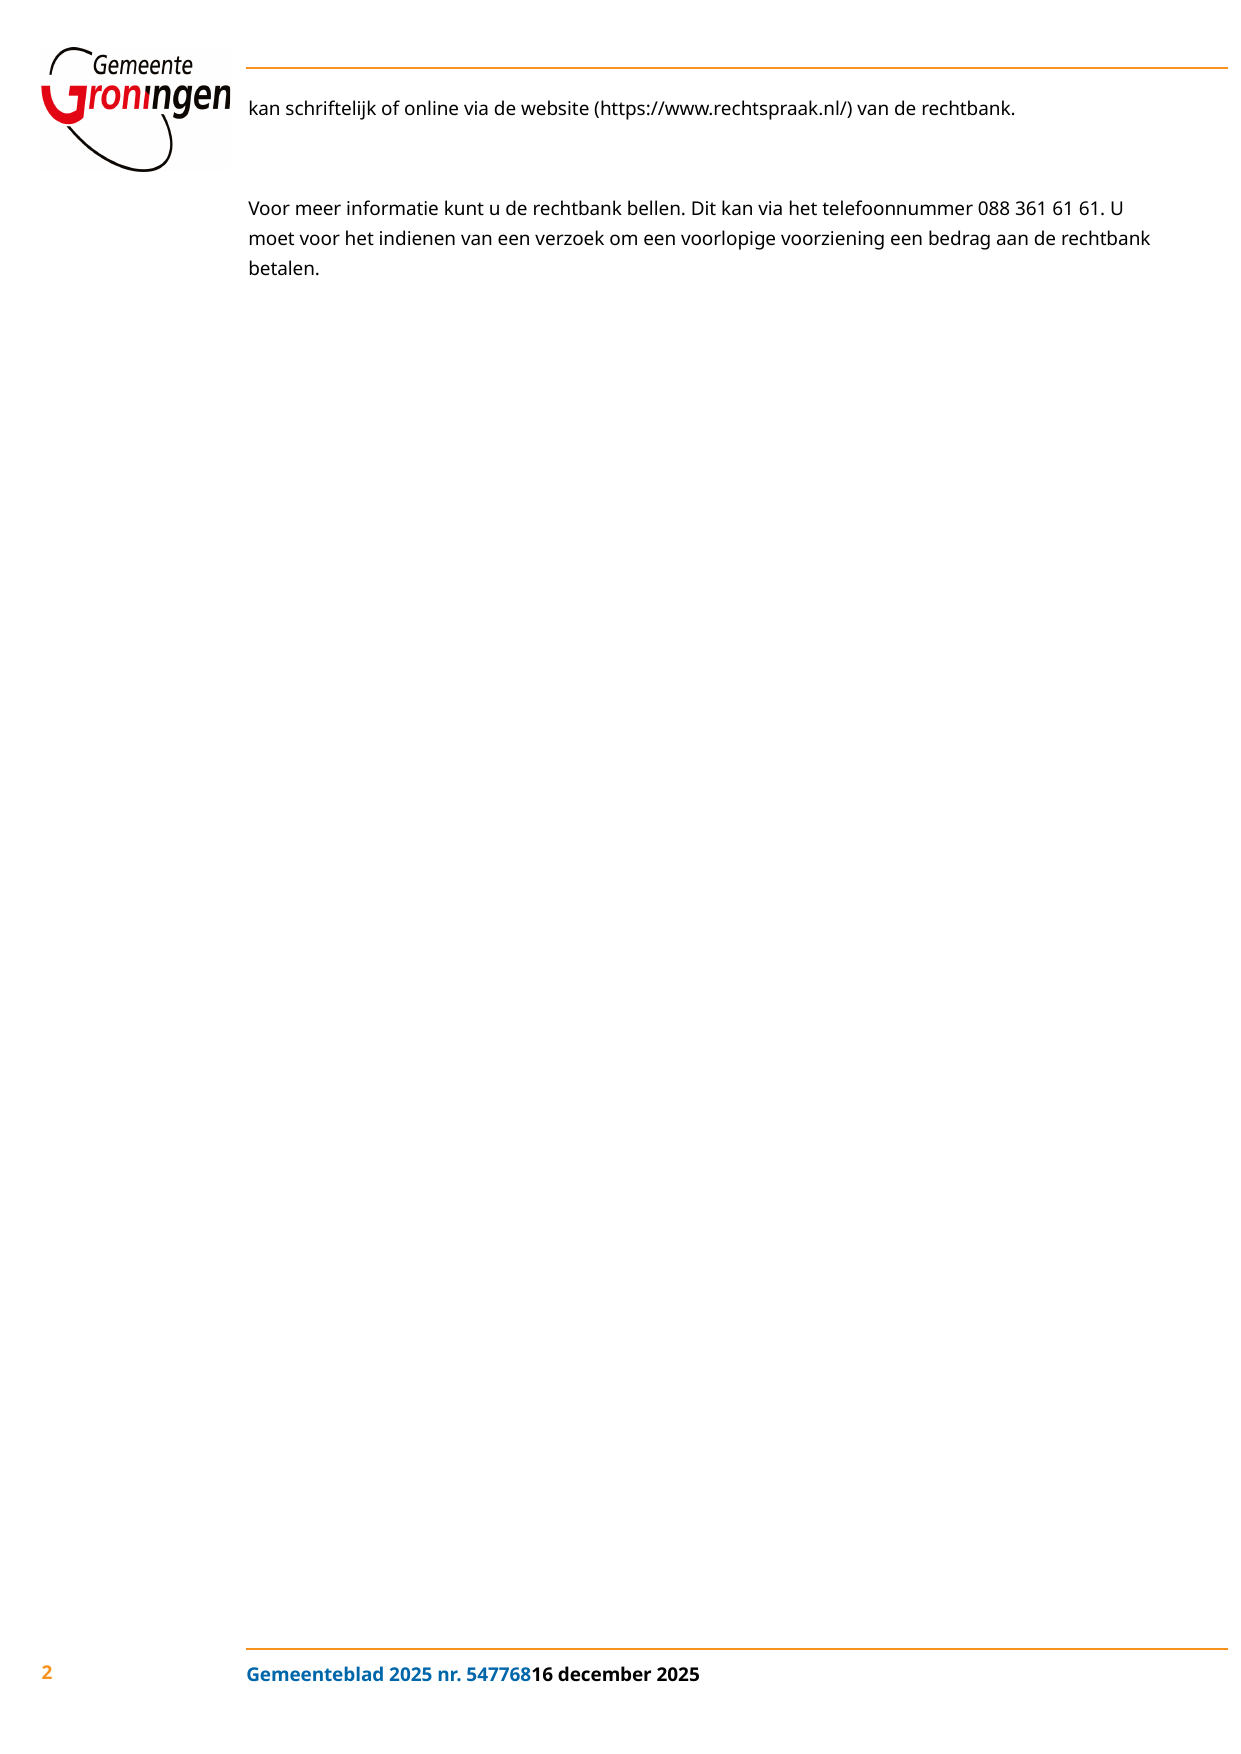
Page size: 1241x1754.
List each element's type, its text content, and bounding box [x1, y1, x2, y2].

text kan schriftelijk of online via de website (https://www.rechtspraak.nl/) van de rechtbank. [248, 95, 1152, 121]
picture [41, 47, 231, 172]
text Voor meer informatie kunt u de rechtbank bellen. Dit kan via het telefoonnummer 088 361 61 61. U moet voor het indienen van een verzoek om een voorlopige voorziening een bedrag aan de rechtbank betalen. [248, 196, 1152, 281]
